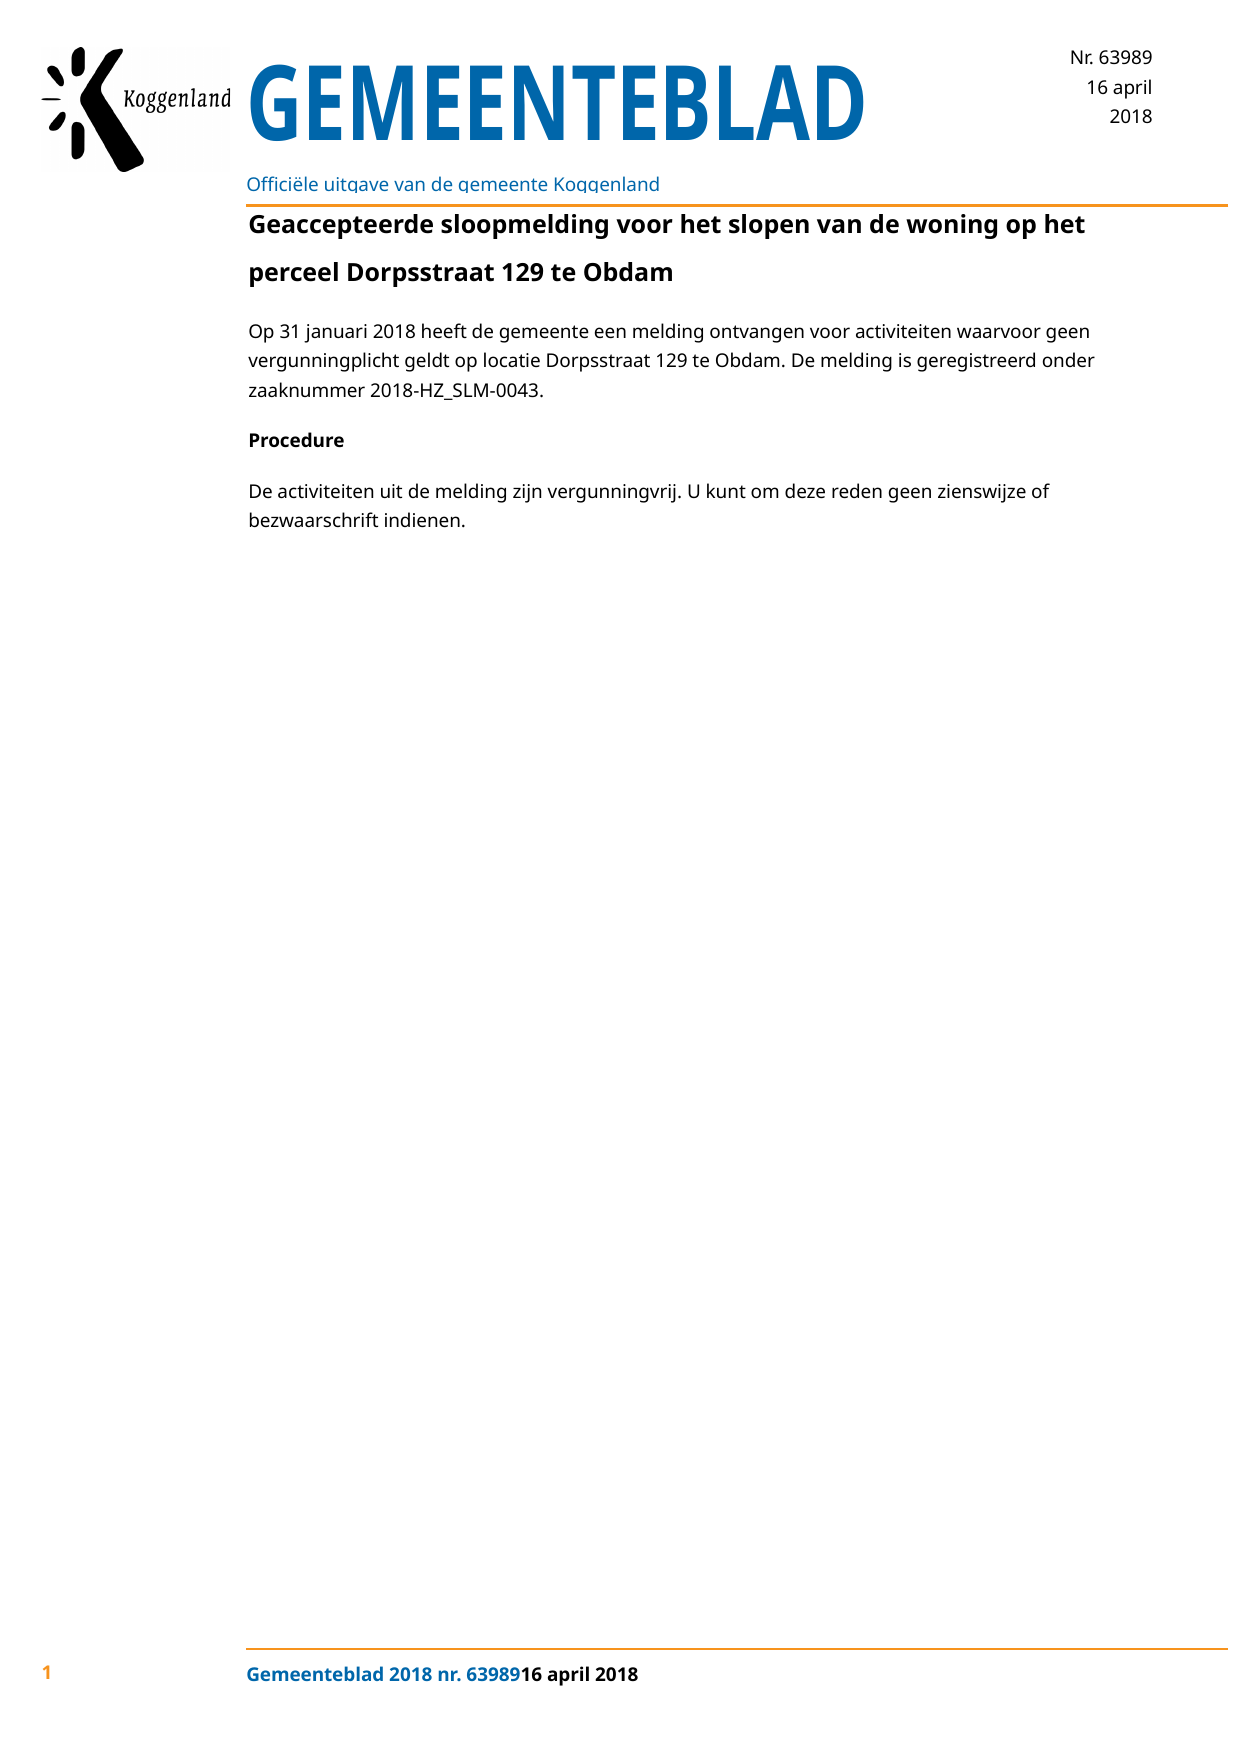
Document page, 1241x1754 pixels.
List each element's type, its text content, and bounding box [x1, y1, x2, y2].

text De activiteiten uit de melding zijn vergunningvrij. U kunt om deze reden geen zienswijze of bezwaarschrift indienen. [248, 478, 1152, 533]
text Op 31 januari 2018 heeft de gemeente een melding ontvangen voor activiteiten waarvoor geen vergunningplicht geldt op locatie Dorpsstraat 129 te Obdam. De melding is geregistreerd onder zaaknummer 2018-HZ_SLM-0043. [248, 318, 1152, 403]
text Geaccepteerde sloopmelding voor het slopen van de woning op het perceel Dorpsstraat 129 te Obdam [248, 207, 1152, 288]
picture [41, 47, 231, 172]
text Procedure [248, 427, 1152, 453]
